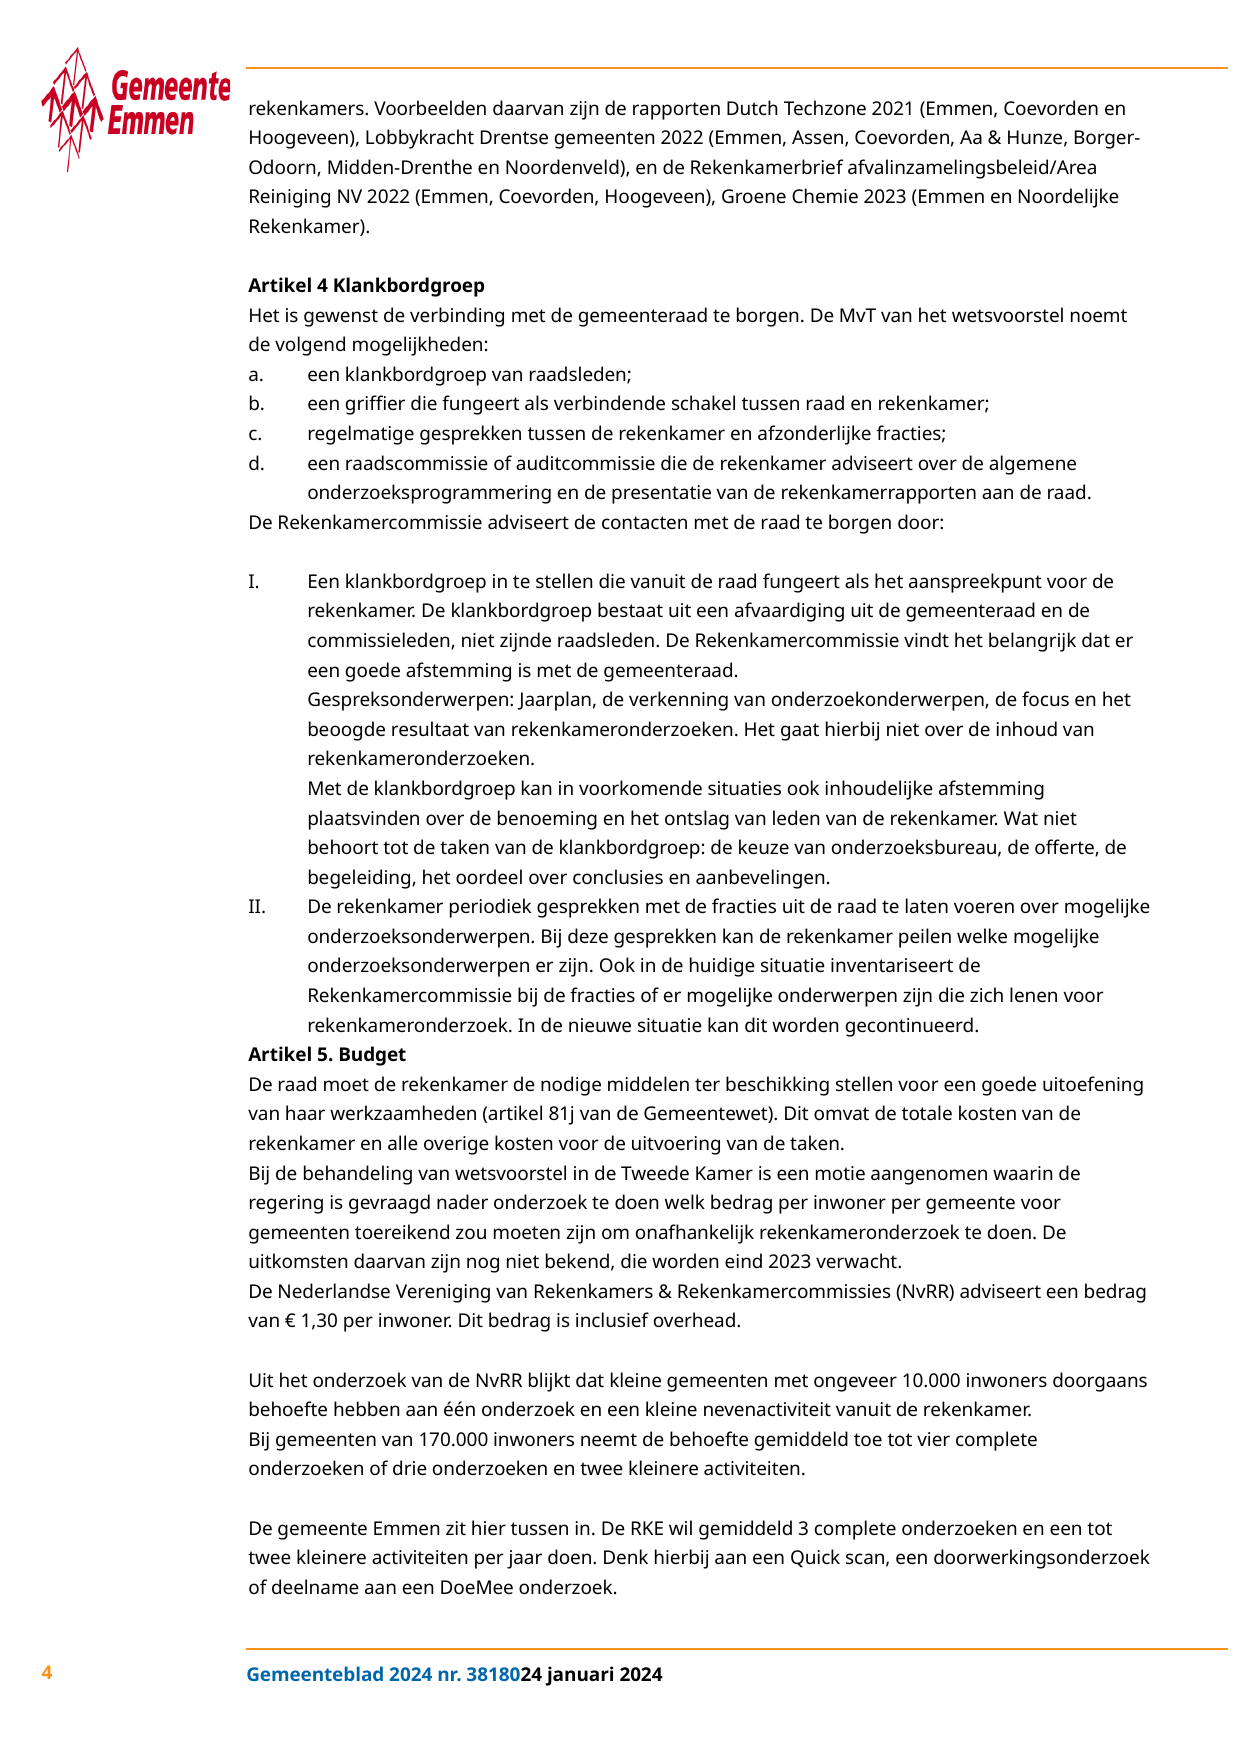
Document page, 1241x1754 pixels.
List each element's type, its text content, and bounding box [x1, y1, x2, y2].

text De raad moet de rekenkamer de nodige middelen ter beschikking stellen voor een goede uitoefening van haar werkzaamheden (artikel 81j van de Gemeentewet). Dit omvat de totale kosten van de rekenkamer en alle overige kosten voor de uitvoering van de taken. [248, 1071, 1152, 1156]
text rekenkamers. Voorbeelden daarvan zijn de rapporten Dutch Techzone 2021 (Emmen, Coevorden en Hoogeveen), Lobbykracht Drentse gemeenten 2022 (Emmen, Assen, Coevorden, Aa & Hunze, Borger-Odoorn, Midden-Drenthe en Noordenveld), en de Rekenkamerbrief afvalinzamelingsbeleid/Area Reiniging NV 2022 (Emmen, Coevorden, Hoogeveen), Groene Chemie 2023 (Emmen en Noordelijke Rekenkamer). [248, 95, 1152, 239]
text De Rekenkamercommissie adviseert de contacten met de raad te borgen door: [248, 509, 1152, 535]
text Het is gewenst de verbinding met de gemeenteraad te borgen. De MvT van het wetsvoorstel noemt de volgend mogelijkheden: [248, 302, 1152, 357]
text Artikel 4 Klankbordgroep [248, 272, 1152, 298]
list De rekenkamer periodiek gesprekken met de fracties uit de raad te laten voeren over mogelijke onderzoeksonderwerpen. Bij deze gesprekken kan de rekenkamer peilen welke mogelijke onderzoeksonderwerpen er zijn. Ook in de huidige situatie inventariseert de Rekenkamercommissie bij de fracties of er mogelijke onderwerpen zijn die zich lenen voor rekenkameronderzoek. In de nieuwe situatie kan dit worden gecontinueerd. [248, 893, 1152, 1038]
list een griffier die fungeert als verbindende schakel tussen raad en rekenkamer; [248, 391, 1152, 416]
text De gemeente Emmen zit hier tussen in. De RKE wil gemiddeld 3 complete onderzoeken en een tot twee kleinere activiteiten per jaar doen. Denk hierbij aan een Quick scan, een doorwerkingsonderzoek of deelname aan een DoeMee onderzoek. [248, 1515, 1152, 1600]
list Een klankbordgroep in te stellen die vanuit de raad fungeert als het aanspreekpunt voor de rekenkamer. De klankbordgroep bestaat uit een afvaardiging uit de gemeenteraad en de commissieleden, niet zijnde raadsleden. De Rekenkamercommissie vindt het belangrijk dat er een goede afstemming is met de gemeenteraad. [248, 568, 1152, 683]
text Uit het onderzoek van de NvRR blijkt dat kleine gemeenten met ongeveer 10.000 inwoners doorgaans behoefte hebben aan één onderzoek en een kleine nevenactiviteit vanuit de rekenkamer. [248, 1367, 1152, 1422]
text De Nederlandse Vereniging van Rekenkamers & Rekenkamercommissies (NvRR) adviseert een bedrag van € 1,30 per inwoner. Dit bedrag is inclusief overhead. [248, 1278, 1152, 1333]
list een klankbordgroep van raadsleden; [248, 361, 1152, 387]
text Artikel 5. Budget [248, 1041, 1152, 1067]
list Gespreksonderwerpen: Jaarplan, de verkenning van onderzoekonderwerpen, de focus en het beoogde resultaat van rekenkameronderzoeken. Het gaat hierbij niet over de inhoud van rekenkameronderzoeken. [248, 686, 1152, 771]
list Met de klankbordgroep kan in voorkomende situaties ook inhoudelijke afstemming plaatsvinden over de benoeming en het ontslag van leden van de rekenkamer. Wat niet behoort tot de taken van de klankbordgroep: de keuze van onderzoeksbureau, de offerte, de begeleiding, het oordeel over conclusies en aanbevelingen. [248, 775, 1152, 890]
picture [41, 47, 231, 172]
text Bij gemeenten van 170.000 inwoners neemt de behoefte gemiddeld toe tot vier complete onderzoeken of drie onderzoeken en twee kleinere activiteiten. [248, 1426, 1152, 1481]
text Bij de behandeling van wetsvoorstel in de Tweede Kamer is een motie aangenomen waarin de regering is gevraagd nader onderzoek te doen welk bedrag per inwoner per gemeente voor gemeenten toereikend zou moeten zijn om onafhankelijk rekenkameronderzoek te doen. De uitkomsten daarvan zijn nog niet bekend, die worden eind 2023 verwacht. [248, 1160, 1152, 1274]
list een raadscommissie of auditcommissie die de rekenkamer adviseert over de algemene onderzoeksprogrammering en de presentatie van de rekenkamerrapporten aan de raad. [248, 450, 1152, 505]
list regelmatige gesprekken tussen de rekenkamer en afzonderlijke fracties; [248, 420, 1152, 446]
